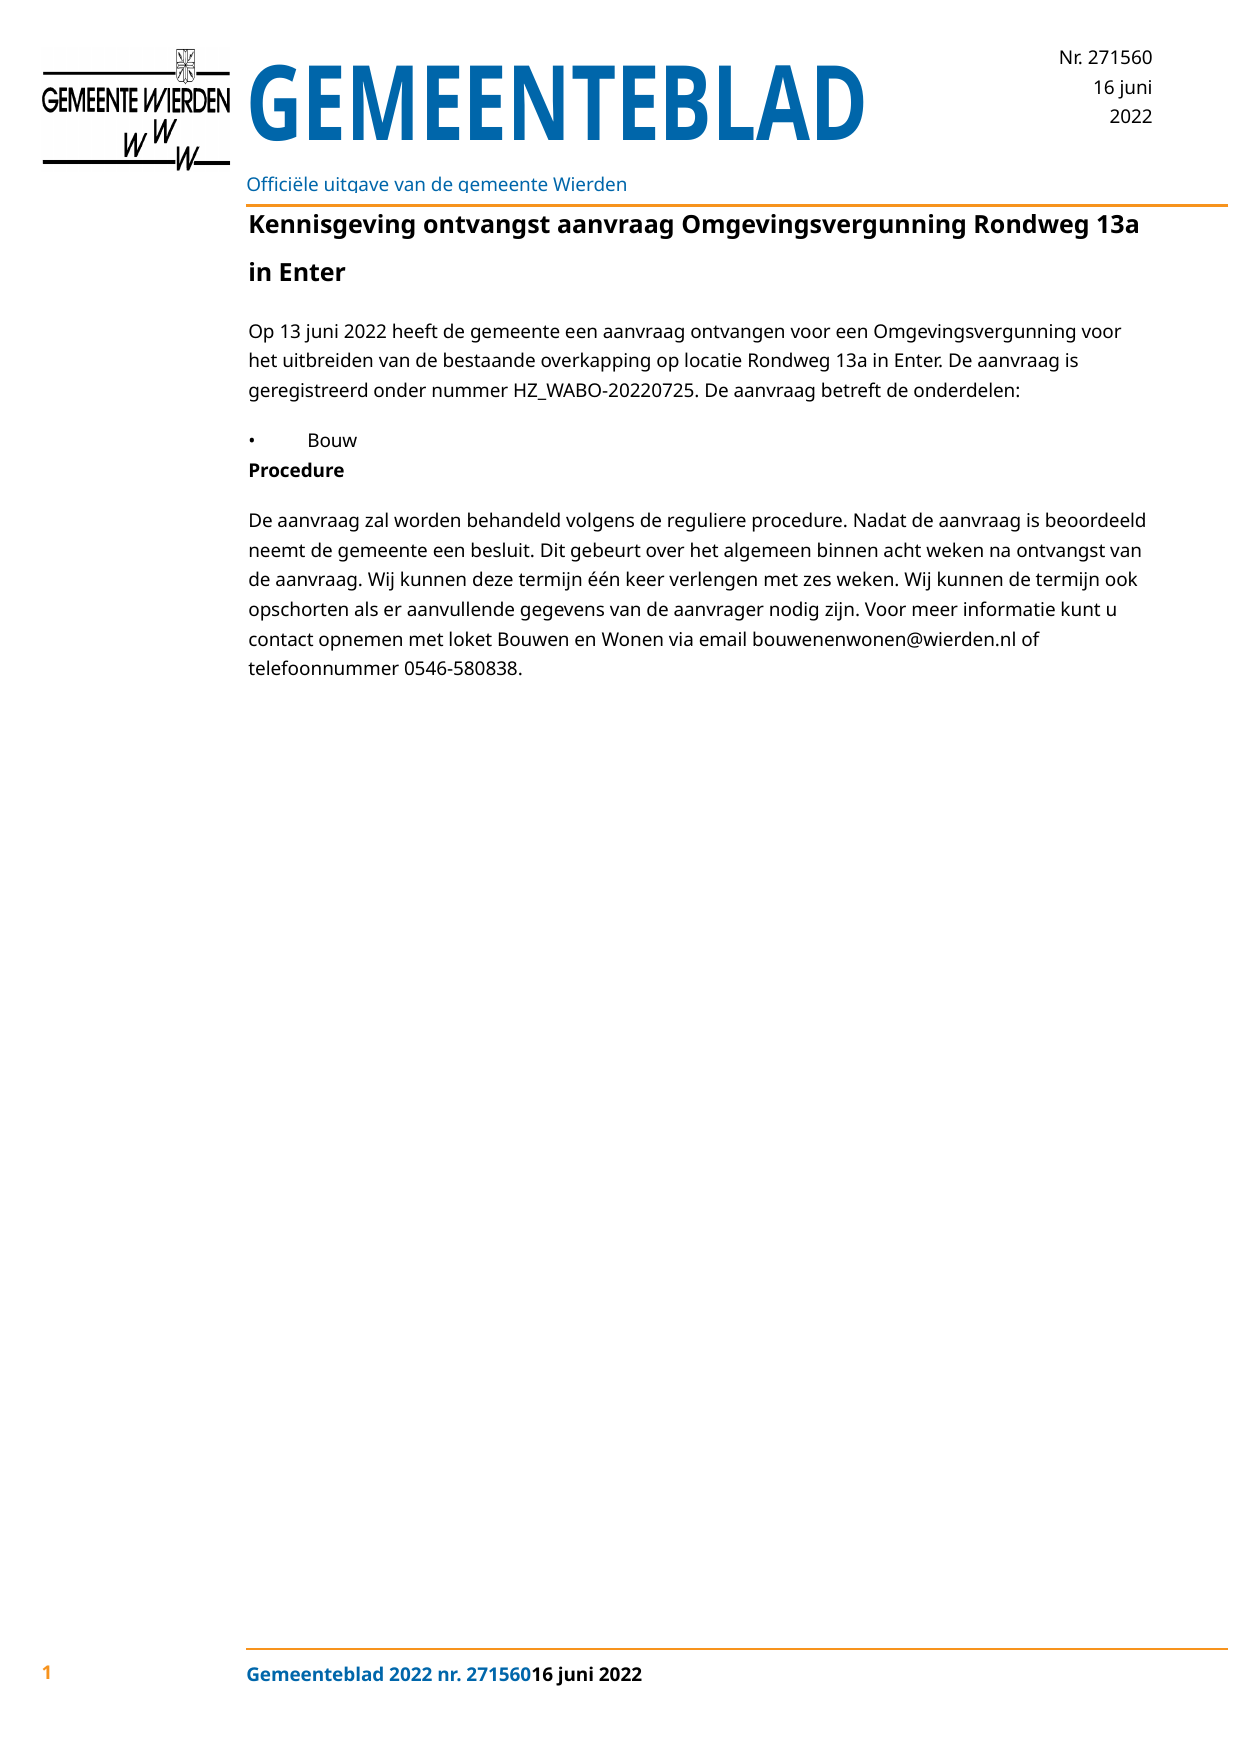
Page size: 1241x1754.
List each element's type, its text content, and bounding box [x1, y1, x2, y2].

text Procedure [248, 457, 1152, 483]
text De aanvraag zal worden behandeld volgens de reguliere procedure. Nadat de aanvraag is beoordeeld neemt de gemeente een besluit. Dit gebeurt over het algemeen binnen acht weken na ontvangst van de aanvraag. Wij kunnen deze termijn één keer verlengen met zes weken. Wij kunnen de termijn ook opschorten als er aanvullende gegevens van de aanvrager nodig zijn. Voor meer informatie kunt u contact opnemen met loket Bouwen en Wonen via email bouwenenwonen@wierden.nl of telefoonnummer 0546-580838. [248, 507, 1152, 681]
text Op 13 juni 2022 heeft de gemeente een aanvraag ontvangen voor een Omgevingsvergunning voor het uitbreiden van de bestaande overkapping op locatie Rondweg 13a in Enter. De aanvraag is geregistreerd onder nummer HZ_WABO-20220725. De aanvraag betreft de onderdelen: [248, 318, 1152, 403]
picture [41, 47, 231, 172]
text Kennisgeving ontvangst aanvraag Omgevingsvergunning Rondweg 13a in Enter [248, 207, 1152, 288]
list Bouw [248, 427, 1152, 453]
